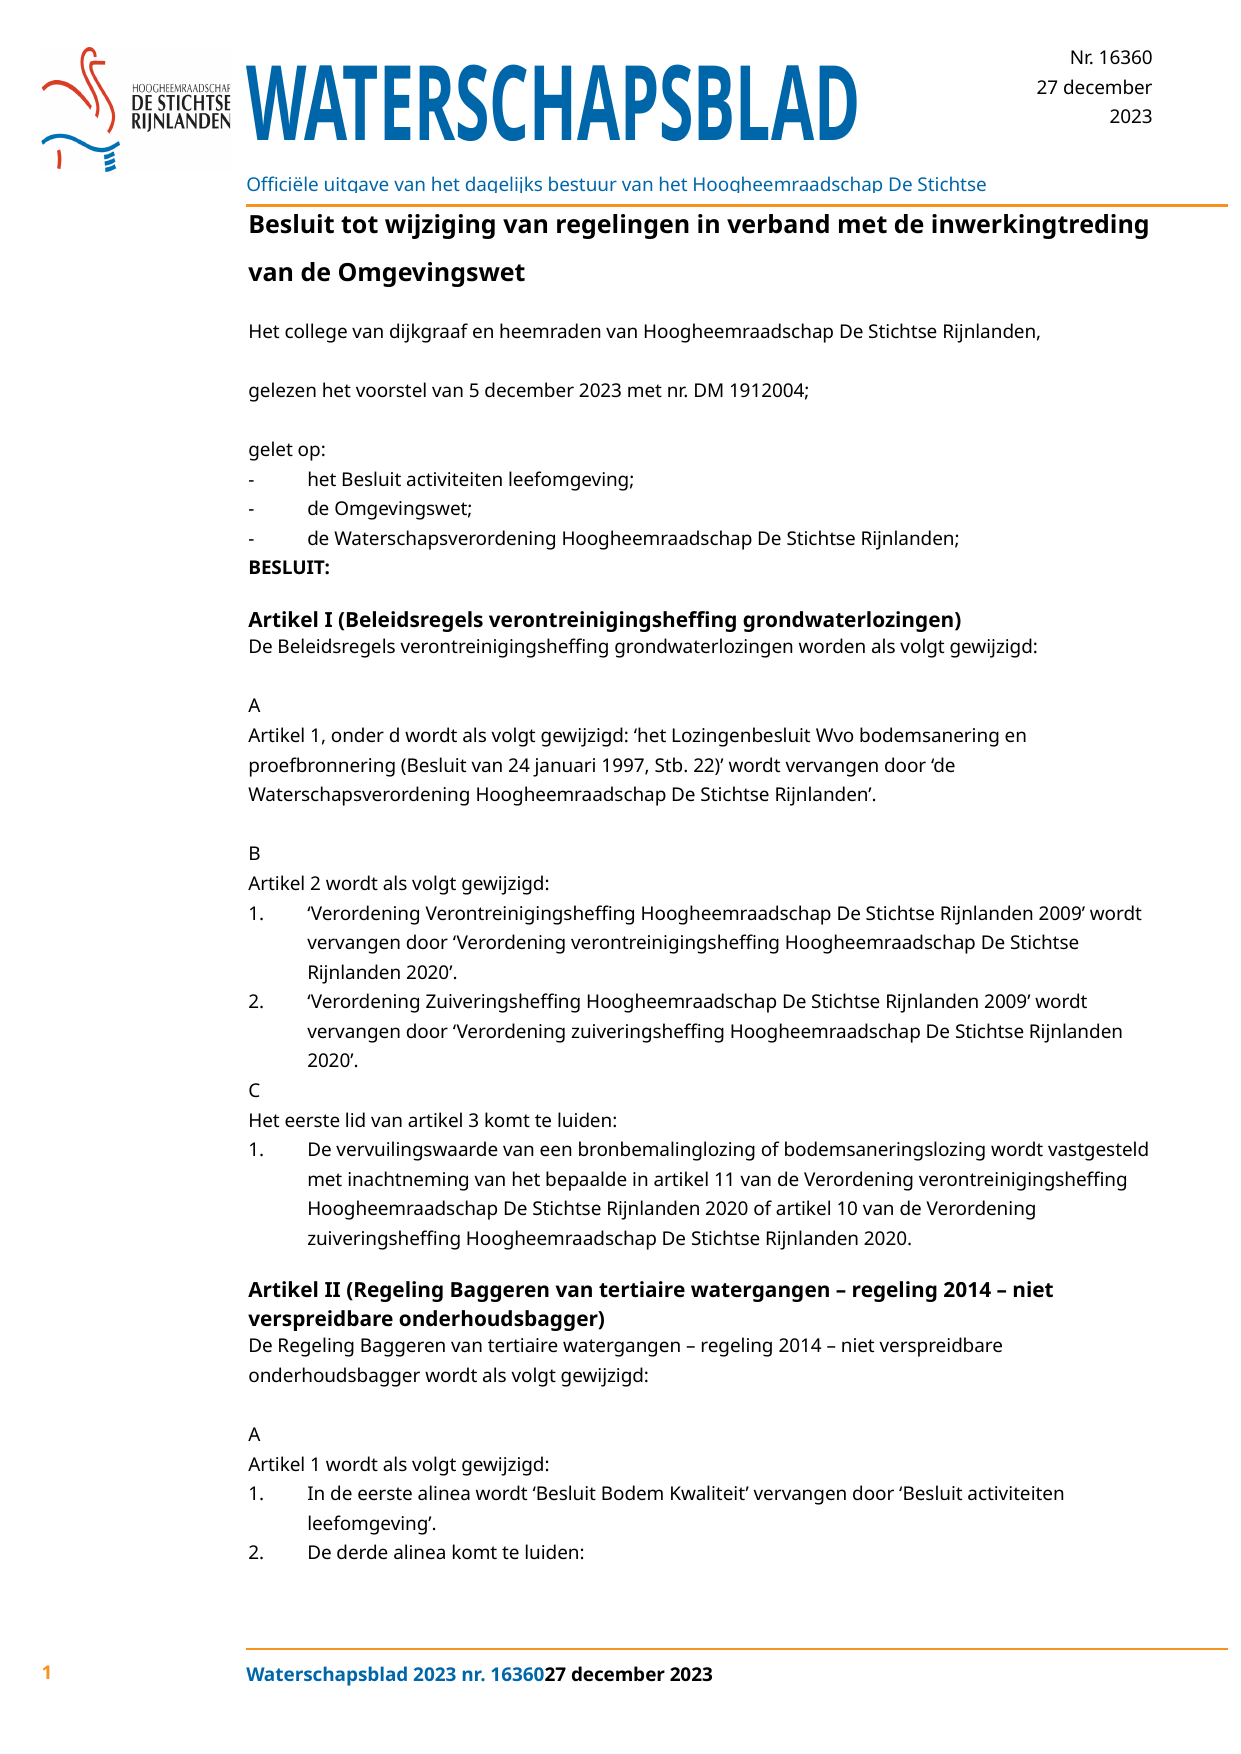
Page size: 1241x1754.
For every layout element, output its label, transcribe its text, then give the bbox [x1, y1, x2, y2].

text B [248, 841, 1152, 866]
text gelezen het voorstel van 5 december 2023 met nr. DM 1912004; [248, 377, 1152, 403]
text Artikel 1, onder d wordt als volgt gewijzigd: ‘het Lozingenbesluit Wvo bodemsanering en proefbronnering (Besluit van 24 januari 1997, Stb. 22)’ wordt vervangen door ‘de Waterschapsverordening Hoogheemraadschap De Stichtse Rijnlanden’. [248, 722, 1152, 807]
text A [248, 693, 1152, 718]
text De Regeling Baggeren van tertiaire watergangen – regeling 2014 – niet verspreidbare onderhoudsbagger wordt als volgt gewijzigd: [248, 1332, 1152, 1388]
list de Omgevingswet; [248, 495, 1152, 521]
list De derde alinea komt te luiden: [248, 1539, 1152, 1565]
text Artikel I (Beleidsregels verontreinigingsheffing grondwaterlozingen) [248, 605, 1152, 633]
text Besluit tot wijziging van regelingen in verband met de inwerkingtreding van de Omgevingswet [248, 207, 1152, 288]
text Artikel 1 wordt als volgt gewijzigd: [248, 1451, 1152, 1476]
text gelet op: [248, 436, 1152, 462]
text C [248, 1077, 1152, 1103]
list het Besluit activiteiten leefomgeving; [248, 466, 1152, 492]
text Het eerste lid van artikel 3 komt te luiden: [248, 1107, 1152, 1132]
text Artikel 2 wordt als volgt gewijzigd: [248, 870, 1152, 896]
list ‘Verordening Verontreinigingsheffing Hoogheemraadschap De Stichtse Rijnlanden 2009’ wordt vervangen door ‘Verordening verontreinigingsheffing Hoogheemraadschap De Stichtse Rijnlanden 2020’. [248, 900, 1152, 984]
list In de eerste alinea wordt ‘Besluit Bodem Kwaliteit’ vervangen door ‘Besluit activiteiten leefomgeving’. [248, 1480, 1152, 1536]
text BESLUIT: [248, 554, 1152, 580]
text De Beleidsregels verontreinigingsheffing grondwaterlozingen worden als volgt gewijzigd: [248, 633, 1152, 659]
picture [41, 47, 231, 172]
list De vervuilingswaarde van een bronbemalinglozing of bodemsaneringslozing wordt vastgesteld met inachtneming van het bepaalde in artikel 11 van de Verordening verontreinigingsheffing Hoogheemraadschap De Stichtse Rijnlanden 2020 of artikel 10 van de Verordening zuiveringsheffing Hoogheemraadschap De Stichtse Rijnlanden 2020. [248, 1136, 1152, 1251]
text Artikel II (Regeling Baggeren van tertiaire watergangen – regeling 2014 – niet verspreidbare onderhoudsbagger) [248, 1276, 1152, 1332]
list ‘Verordening Zuiveringsheffing Hoogheemraadschap De Stichtse Rijnlanden 2009’ wordt vervangen door ‘Verordening zuiveringsheffing Hoogheemraadschap De Stichtse Rijnlanden 2020’. [248, 988, 1152, 1073]
text Het college van dijkgraaf en heemraden van Hoogheemraadschap De Stichtse Rijnlanden, [248, 318, 1152, 344]
list de Waterschapsverordening Hoogheemraadschap De Stichtse Rijnlanden; [248, 525, 1152, 551]
text A [248, 1421, 1152, 1447]
